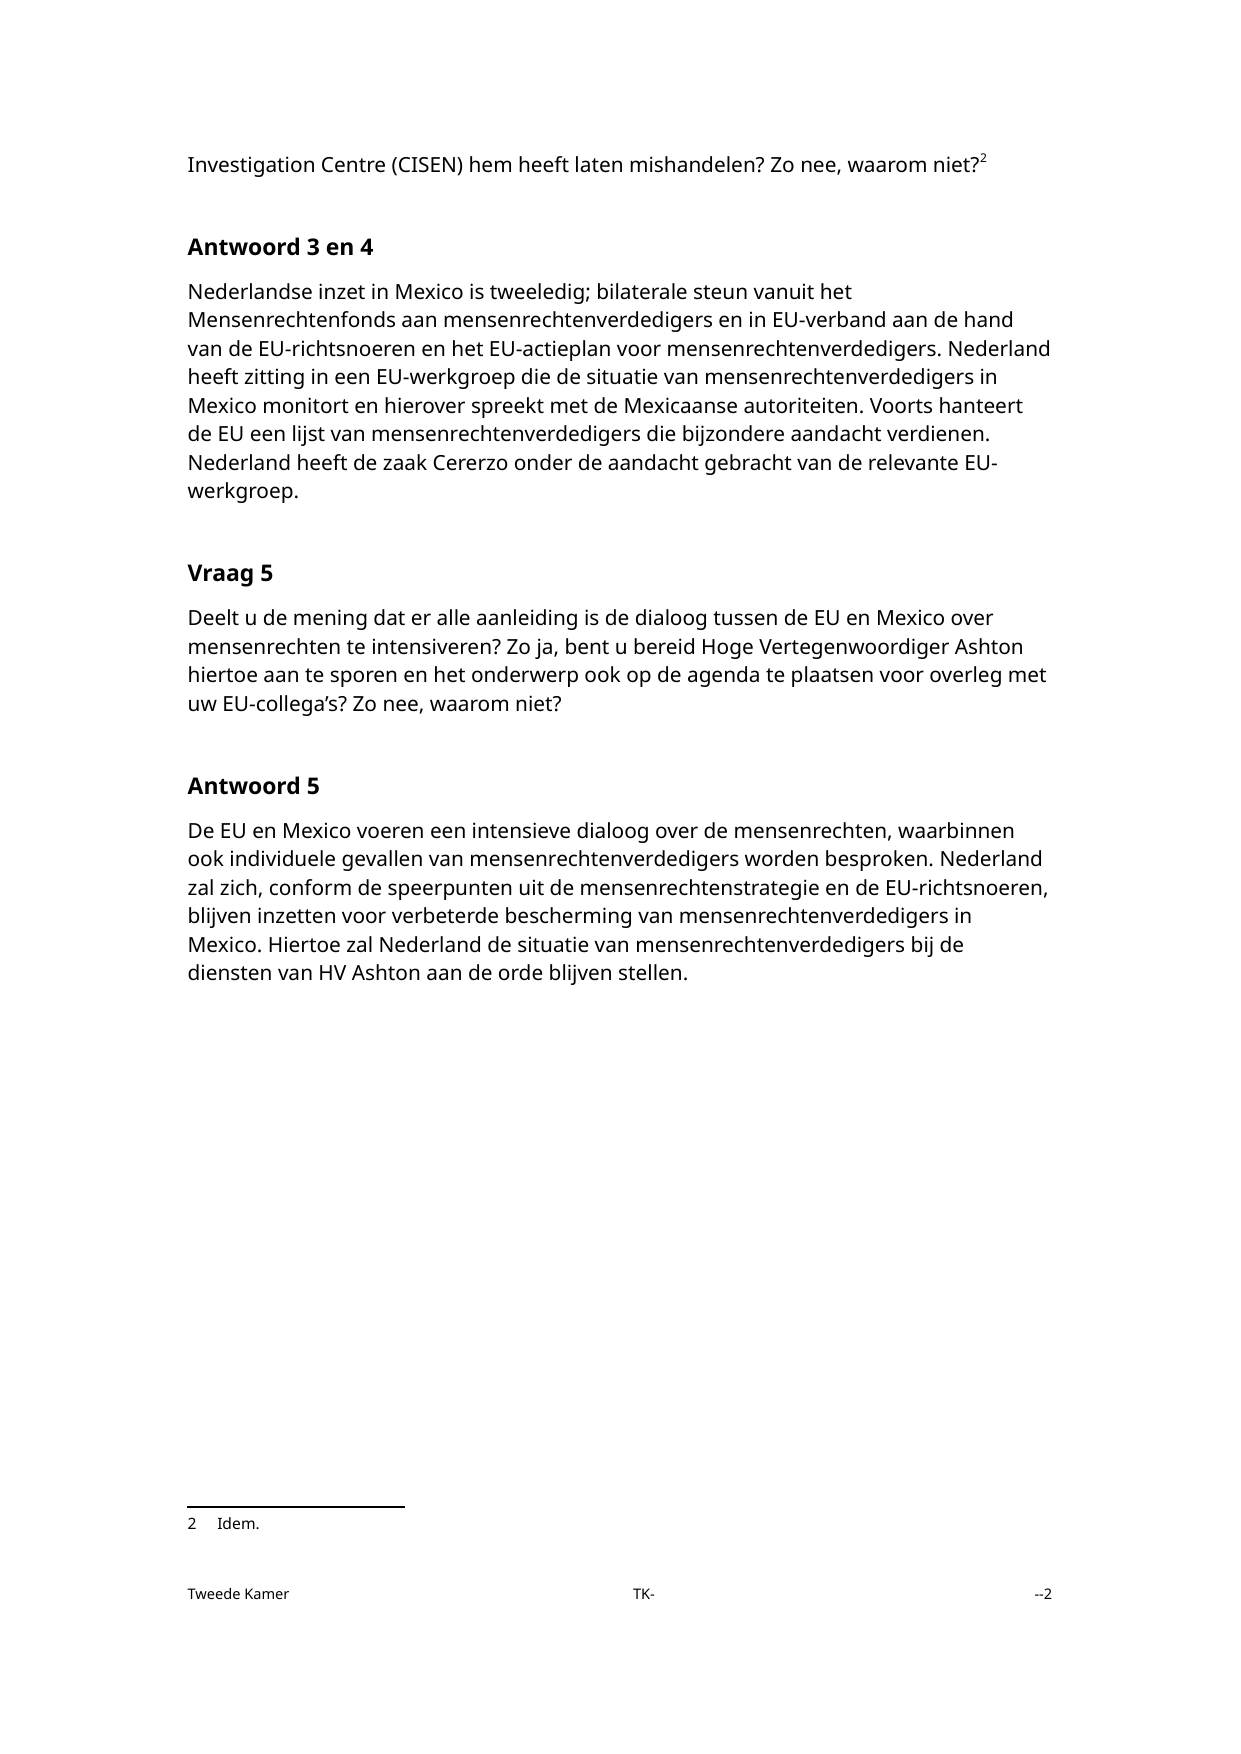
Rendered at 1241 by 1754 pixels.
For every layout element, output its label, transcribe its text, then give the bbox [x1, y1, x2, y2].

text Idem. [187, 1506, 1053, 1534]
subtitle Antwoord 5 [187, 770, 1053, 801]
text Investigation Centre (CISEN) hem heeft laten mishandelen? Zo nee, waarom niet? [187, 150, 1053, 178]
text Deelt u de mening dat er alle aanleiding is de dialoog tussen de EU en Mexico over mensenrechten te intensiveren? Zo ja, bent u bereid Hoge Vertegenwoordiger Ashton hiertoe aan te sporen en het onderwerp ook op de agenda te plaatsen voor overleg met uw EU-collega’s? Zo nee, waarom niet? [187, 603, 1053, 717]
subtitle Vraag 5 [187, 557, 1053, 588]
text Nederlandse inzet in Mexico is tweeledig; bilaterale steun vanuit het Mensenrechtenfonds aan mensenrechtenverdedigers en in EU-verband aan de hand van de EU-richtsnoeren en het EU-actieplan voor mensenrechtenverdedigers. Nederland heeft zitting in een EU-werkgroep die de situatie van mensenrechtenverdedigers in Mexico monitort en hierover spreekt met de Mexicaanse autoriteiten. Voorts hanteert de EU een lijst van mensenrechtenverdedigers die bijzondere aandacht verdienen. Nederland heeft de zaak Cererzo onder de aandacht gebracht van de relevante EU-werkgroep. [187, 277, 1053, 505]
text De EU en Mexico voeren een intensieve dialoog over de mensenrechten, waarbinnen ook individuele gevallen van mensenrechtenverdedigers worden besproken. Nederland zal zich, conform de speerpunten uit de mensenrechtenstrategie en de EU-richtsnoeren, blijven inzetten voor verbeterde bescherming van mensenrechtenverdedigers in Mexico. Hiertoe zal Nederland de situatie van mensenrechtenverdedigers bij de diensten van HV Ashton aan de orde blijven stellen. [187, 816, 1053, 987]
subtitle Antwoord 3 en 4 [187, 231, 1053, 262]
